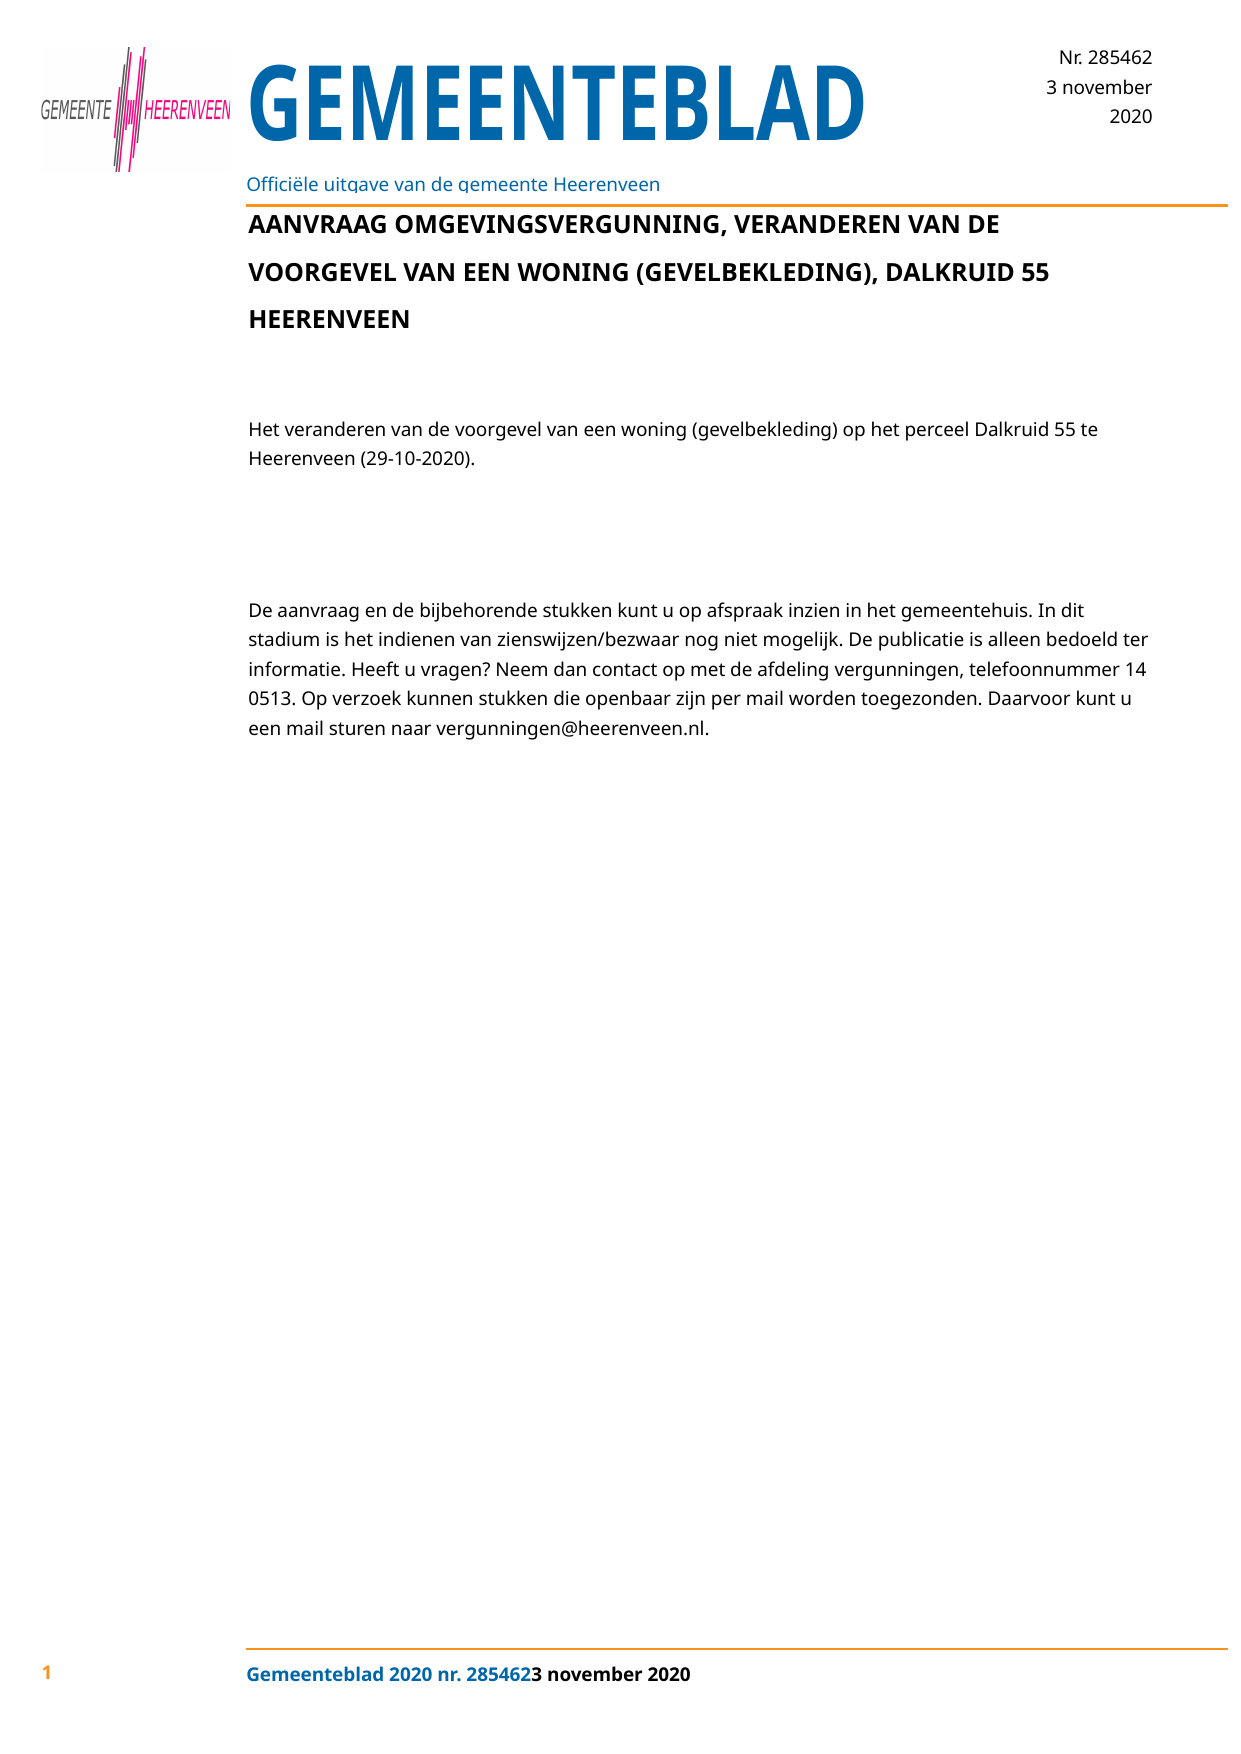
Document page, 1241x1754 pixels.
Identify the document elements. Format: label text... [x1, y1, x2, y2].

picture [41, 47, 231, 172]
text AANVRAAG OMGEVINGSVERGUNNING, VERANDEREN VAN DE VOORGEVEL VAN EEN WONING (GEVELBEKLEDING), DALKRUID 55 HEERENVEEN [248, 207, 1152, 336]
text Het veranderen van de voorgevel van een woning (gevelbekleding) op het perceel Dalkruid 55 te Heerenveen (29-10-2020). [248, 416, 1152, 471]
text De aanvraag en de bijbehorende stukken kunt u op afspraak inzien in het gemeentehuis. In dit stadium is het indienen van zienswijzen/bezwaar nog niet mogelijk. De publicatie is alleen bedoeld ter informatie. Heeft u vragen? Neem dan contact op met de afdeling vergunningen, telefoonnummer 14 0513. Op verzoek kunnen stukken die openbaar zijn per mail worden toegezonden. Daarvoor kunt u een mail sturen naar vergunningen@heerenveen.nl. [248, 597, 1152, 741]
